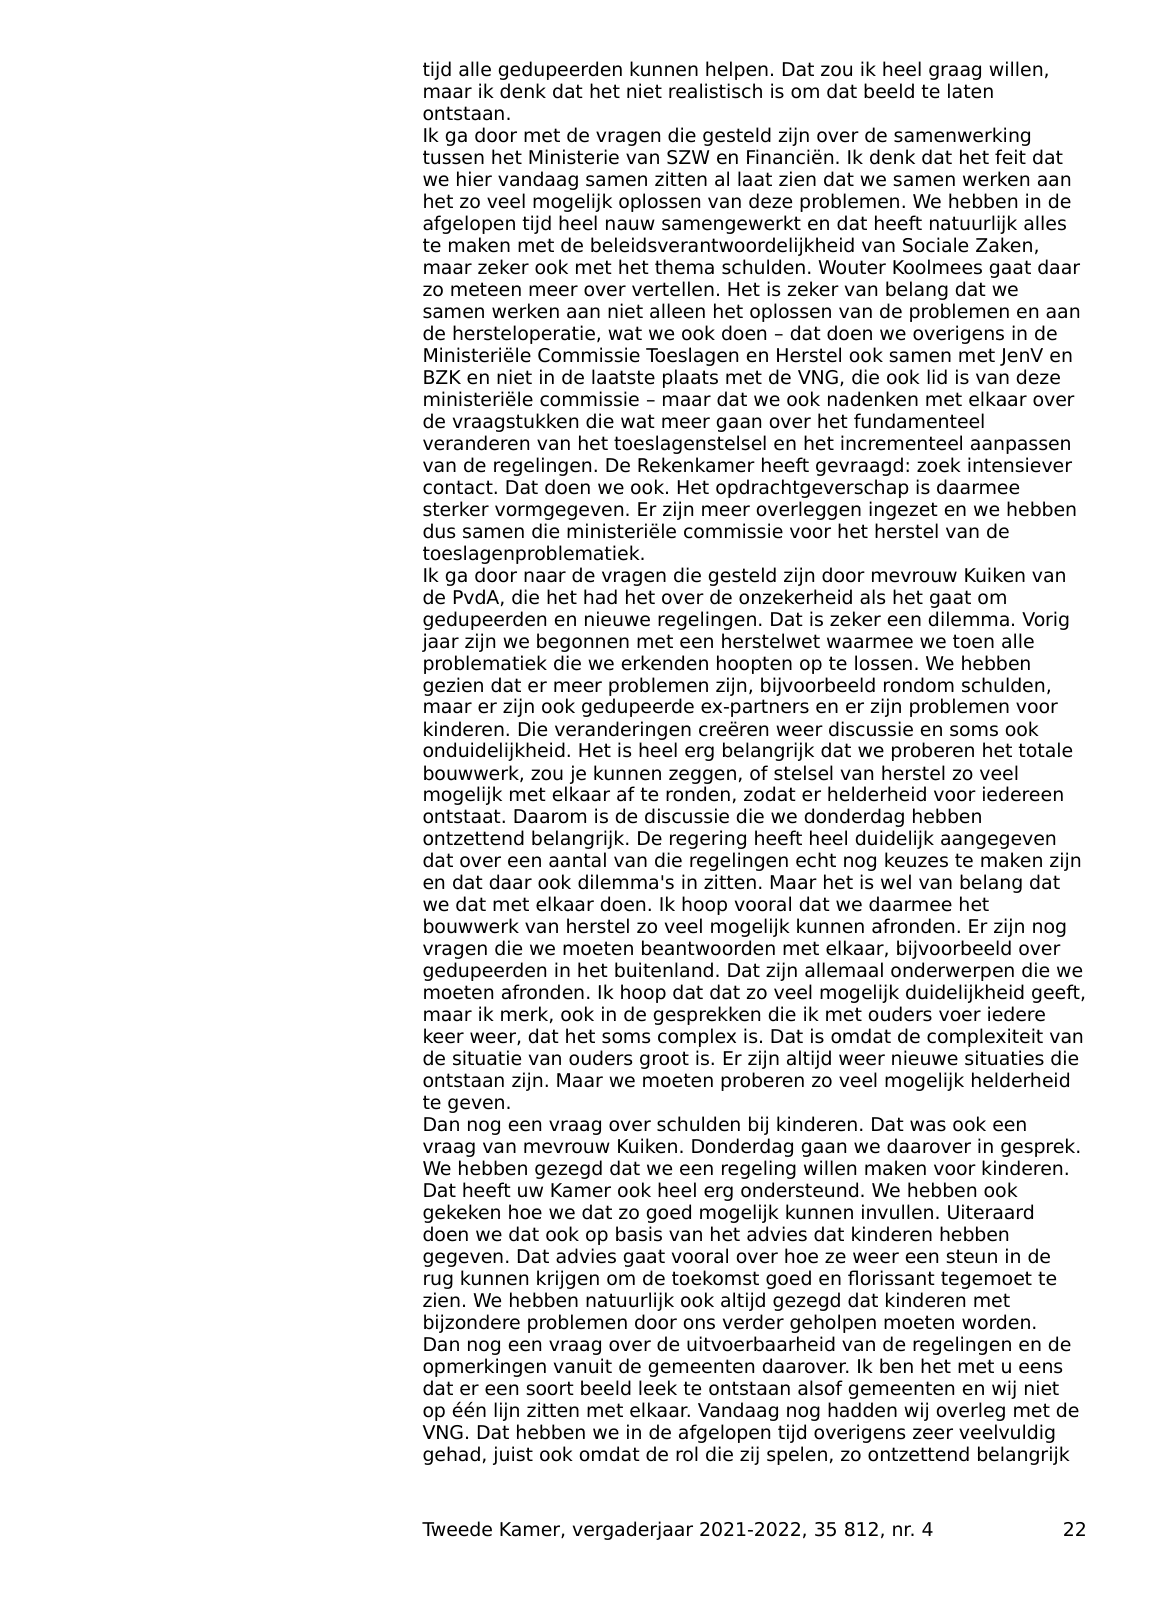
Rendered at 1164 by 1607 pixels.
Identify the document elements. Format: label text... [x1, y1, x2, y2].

text Dan nog een vraag over de uitvoerbaarheid van de regelingen en de opmerkingen vanuit de gemeenten daarover. Ik ben het met u eens dat er een soort beeld leek te ontstaan alsof gemeenten en wij niet op één lijn zitten met elkaar. Vandaag nog hadden wij overleg met de VNG. Dat hebben we in de afgelopen tijd overigens zeer veelvuldig gehad, juist ook omdat de rol die zij spelen, zo ontzettend belangrijk [422, 1334, 1087, 1466]
text Ik ga door met de vragen die gesteld zijn over de samenwerking tussen het Ministerie van SZW en Financiën. Ik denk dat het feit dat we hier vandaag samen zitten al laat zien dat we samen werken aan het zo veel mogelijk oplossen van deze problemen. We hebben in de afgelopen tijd heel nauw samengewerkt en dat heeft natuurlijk alles te maken met de beleidsverantwoordelijkheid van Sociale Zaken, maar zeker ook met het thema schulden. Wouter Koolmees gaat daar zo meteen meer over vertellen. Het is zeker van belang dat we samen werken aan niet alleen het oplossen van de problemen en aan de hersteloperatie, wat we ook doen – dat doen we overigens in de Ministeriële Commissie Toeslagen en Herstel ook samen met JenV en BZK en niet in de laatste plaats met de VNG, die ook lid is van deze ministeriële commissie – maar dat we ook nadenken met elkaar over de vraagstukken die wat meer gaan over het fundamenteel veranderen van het toeslagenstelsel en het incrementeel aanpassen van de regelingen. De Rekenkamer heeft gevraagd: zoek intensiever contact. Dat doen we ook. Het opdrachtgeverschap is daarmee sterker vormgegeven. Er zijn meer overleggen ingezet en we hebben dus samen die ministeriële commissie voor het herstel van de toeslagenproblematiek. [422, 125, 1087, 564]
text Dan nog een vraag over schulden bij kinderen. Dat was ook een vraag van mevrouw Kuiken. Donderdag gaan we daarover in gesprek. We hebben gezegd dat we een regeling willen maken voor kinderen. Dat heeft uw Kamer ook heel erg ondersteund. We hebben ook gekeken hoe we dat zo goed mogelijk kunnen invullen. Uiteraard doen we dat ook op basis van het advies dat kinderen hebben gegeven. Dat advies gaat vooral over hoe ze weer een steun in de rug kunnen krijgen om de toekomst goed en florissant tegemoet te zien. We hebben natuurlijk ook altijd gezegd dat kinderen met bijzondere problemen door ons verder geholpen moeten worden. [422, 1114, 1087, 1334]
text Ik ga door naar de vragen die gesteld zijn door mevrouw Kuiken van de PvdA, die het had het over de onzekerheid als het gaat om gedupeerden en nieuwe regelingen. Dat is zeker een dilemma. Vorig jaar zijn we begonnen met een herstelwet waarmee we toen alle problematiek die we erkenden hoopten op te lossen. We hebben gezien dat er meer problemen zijn, bijvoorbeeld rondom schulden, maar er zijn ook gedupeerde ex-partners en er zijn problemen voor kinderen. Die veranderingen creëren weer discussie en soms ook onduidelijkheid. Het is heel erg belangrijk dat we proberen het totale bouwwerk, zou je kunnen zeggen, of stelsel van herstel zo veel mogelijk met elkaar af te ronden, zodat er helderheid voor iedereen ontstaat. Daarom is de discussie die we donderdag hebben ontzettend belangrijk. De regering heeft heel duidelijk aangegeven dat over een aantal van die regelingen echt nog keuzes te maken zijn en dat daar ook dilemma's in zitten. Maar het is wel van belang dat we dat met elkaar doen. Ik hoop vooral dat we daarmee het bouwwerk van herstel zo veel mogelijk kunnen afronden. Er zijn nog vragen die we moeten beantwoorden met elkaar, bijvoorbeeld over gedupeerden in het buitenland. Dat zijn allemaal onderwerpen die we moeten afronden. Ik hoop dat dat zo veel mogelijk duidelijkheid geeft, maar ik merk, ook in de gesprekken die ik met ouders voer iedere keer weer, dat het soms complex is. Dat is omdat de complexiteit van de situatie van ouders groot is. Er zijn altijd weer nieuwe situaties die ontstaan zijn. Maar we moeten proberen zo veel mogelijk helderheid te geven. [422, 564, 1087, 1114]
text tijd alle gedupeerden kunnen helpen. Dat zou ik heel graag willen, maar ik denk dat het niet realistisch is om dat beeld te laten ontstaan. [422, 59, 1087, 125]
